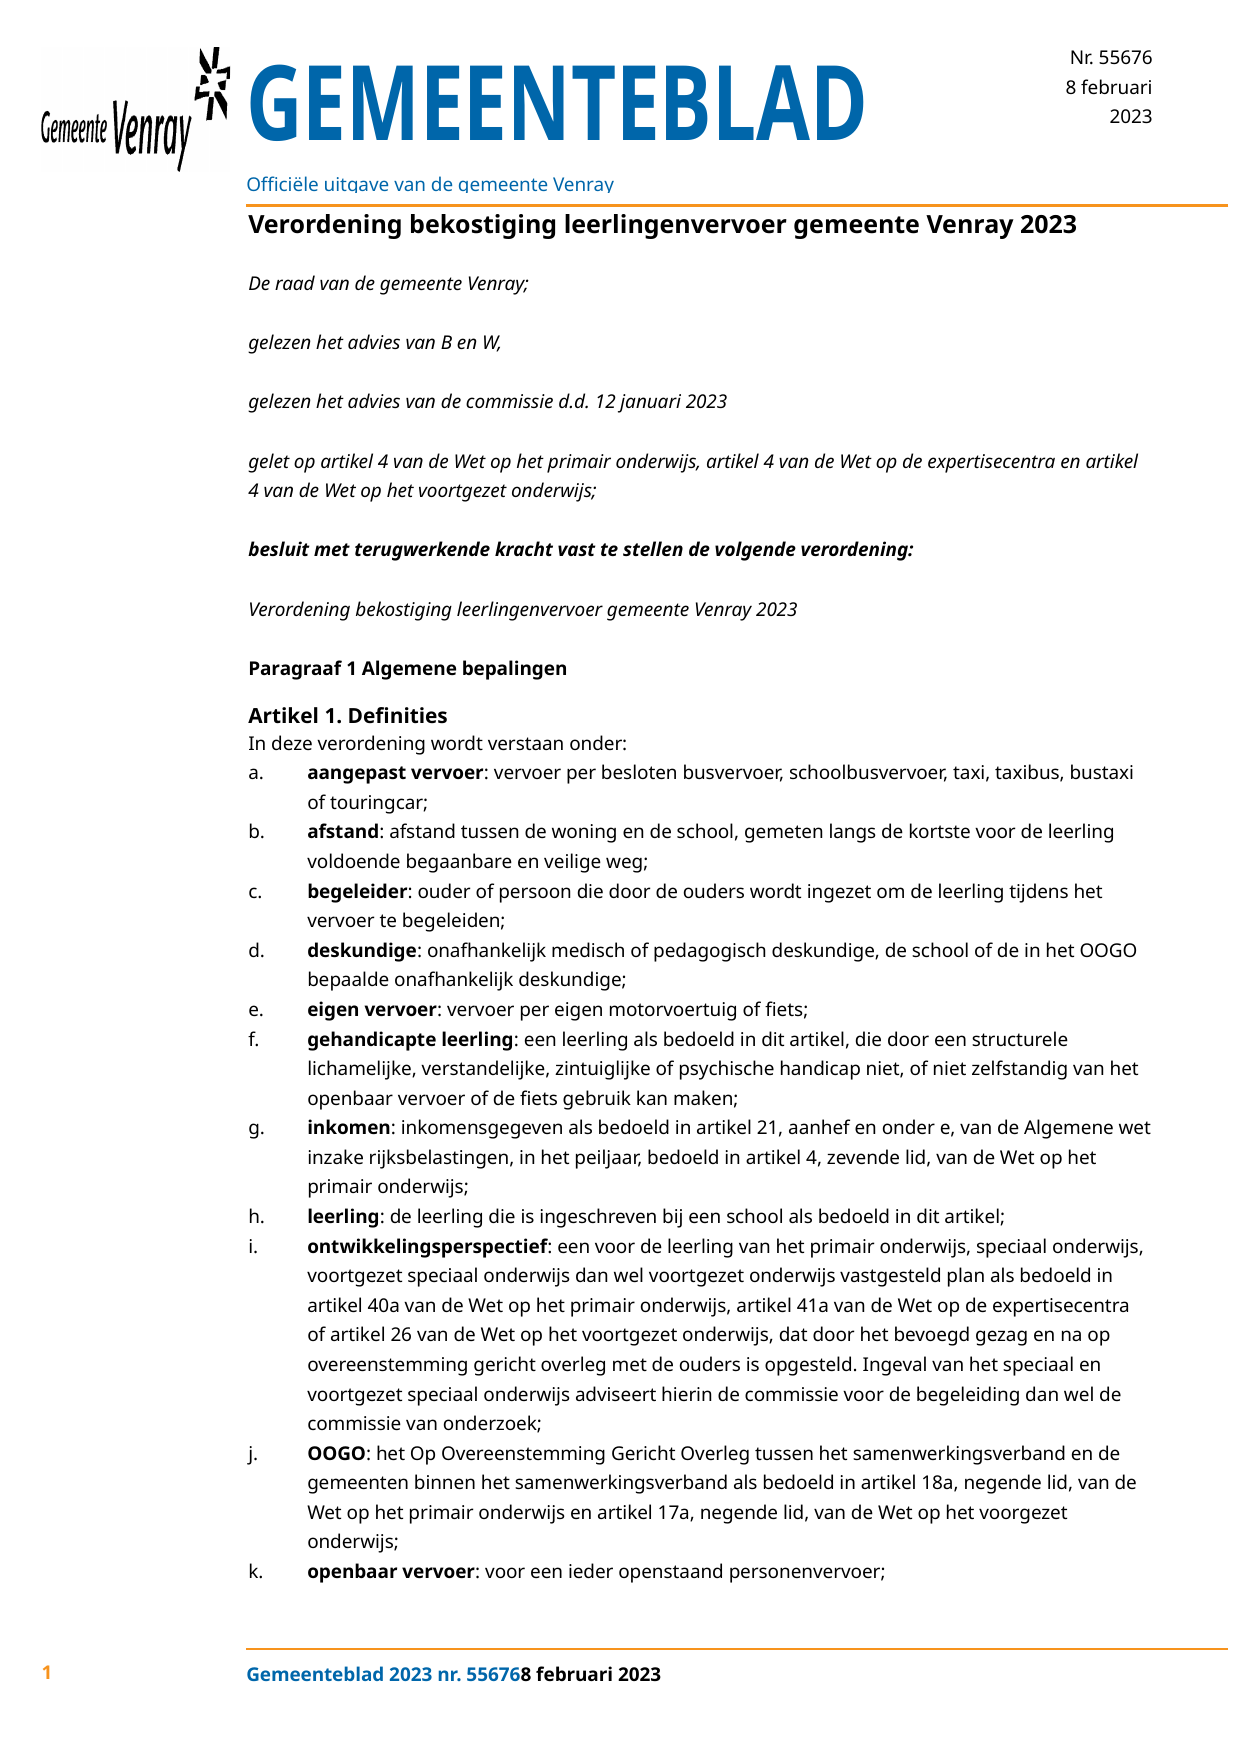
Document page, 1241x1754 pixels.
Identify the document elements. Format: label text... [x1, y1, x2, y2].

text Verordening bekostiging leerlingenvervoer gemeente Venray 2023 [248, 596, 1152, 621]
text Artikel 1. Definities [248, 701, 1152, 730]
list aangepast vervoer: vervoer per besloten busvervoer, schoolbusvervoer, taxi, taxibus, bustaxi of touringcar; [248, 759, 1152, 815]
list begeleider: ouder of persoon die door de ouders wordt ingezet om de leerling tijdens het vervoer te begeleiden; [248, 878, 1152, 933]
list eigen vervoer: vervoer per eigen motorvoertuig of fiets; [248, 996, 1152, 1022]
list OOGO: het Op Overeenstemming Gericht Overleg tussen het samenwerkingsverband en de gemeenten binnen het samenwerkingsverband als bedoeld in artikel 18a, negende lid, van de Wet op het primair onderwijs en artikel 17a, negende lid, van de Wet op het voorgezet onderwijs; [248, 1440, 1152, 1554]
list afstand: afstand tussen de woning en de school, gemeten langs de kortste voor de leerling voldoende begaanbare en veilige weg; [248, 819, 1152, 874]
text Verordening bekostiging leerlingenvervoer gemeente Venray 2023 [248, 207, 1152, 241]
text In deze verordening wordt verstaan onder: [248, 730, 1152, 756]
list leerling: de leerling die is ingeschreven bij een school als bedoeld in dit artikel; [248, 1203, 1152, 1229]
list openbaar vervoer: voor een ieder openstaand personenvervoer; [248, 1558, 1152, 1584]
text besluit met terugwerkende kracht vast te stellen de volgende verordening: [248, 537, 1152, 562]
text gelet op artikel 4 van de Wet op het primair onderwijs, artikel 4 van de Wet op de expertisecentra en artikel 4 van de Wet op het voortgezet onderwijs; [248, 448, 1152, 503]
list gehandicapte leerling: een leerling als bedoeld in dit artikel, die door een structurele lichamelijke, verstandelijke, zintuiglijke of psychische handicap niet, of niet zelfstandig van het openbaar vervoer of de fiets gebruik kan maken; [248, 1026, 1152, 1111]
list deskundige: onafhankelijk medisch of pedagogisch deskundige, de school of de in het OOGO bepaalde onafhankelijk deskundige; [248, 937, 1152, 992]
text gelezen het advies van de commissie d.d. 12 januari 2023 [248, 389, 1152, 414]
text De raad van de gemeente Venray; [248, 270, 1152, 296]
picture [41, 47, 231, 172]
text Paragraaf 1 Algemene bepalingen [248, 655, 1152, 681]
list ontwikkelingsperspectief: een voor de leerling van het primair onderwijs, speciaal onderwijs, voortgezet speciaal onderwijs dan wel voortgezet onderwijs vastgesteld plan als bedoeld in artikel 40a van de Wet op het primair onderwijs, artikel 41a van de Wet op de expertisecentra of artikel 26 van de Wet op het voortgezet onderwijs, dat door het bevoegd gezag en na op overeenstemming gericht overleg met de ouders is opgesteld. Ingeval van het speciaal en voortgezet speciaal onderwijs adviseert hierin de commissie voor de begeleiding dan wel de commissie van onderzoek; [248, 1233, 1152, 1436]
text gelezen het advies van B en W, [248, 329, 1152, 355]
list inkomen: inkomensgegeven als bedoeld in artikel 21, aanhef en onder e, van de Algemene wet inzake rijksbelastingen, in het peiljaar, bedoeld in artikel 4, zevende lid, van de Wet op het primair onderwijs; [248, 1114, 1152, 1199]
